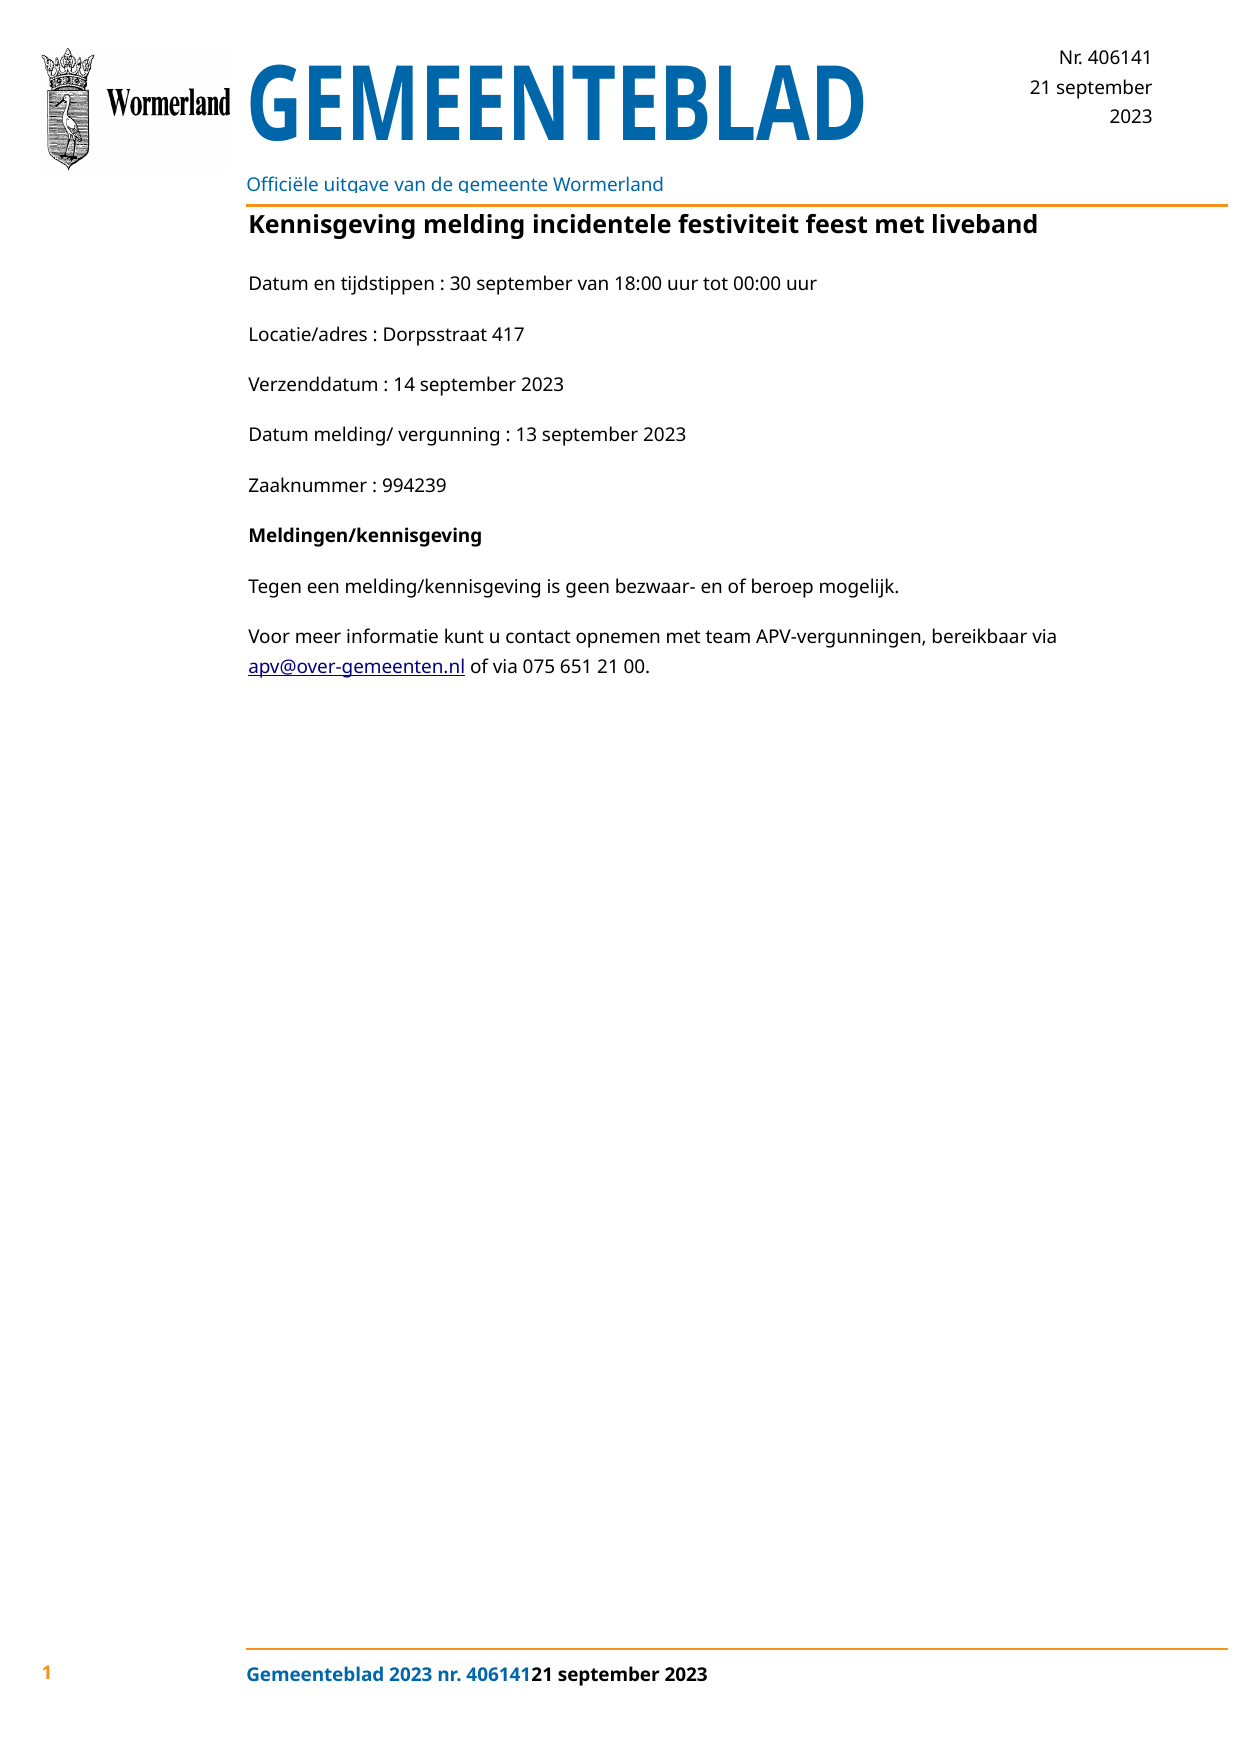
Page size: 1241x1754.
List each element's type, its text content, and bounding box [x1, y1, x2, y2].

text Tegen een melding/kennisgeving is geen bezwaar- en of beroep mogelijk. [248, 573, 1152, 598]
text Meldingen/kennisgeving [248, 522, 1152, 548]
text Datum en tijdstippen : 30 september van 18:00 uur tot 00:00 uur [248, 270, 1152, 296]
text Zaaknummer : 994239 [248, 472, 1152, 498]
text Voor meer informatie kunt u contact opnemen met team APV-vergunningen, bereikbaar via apv@over-gemeenten.nl of via 075 651 21 00. [248, 623, 1152, 678]
text Locatie/adres : Dorpsstraat 417 [248, 321, 1152, 346]
text Datum melding/ vergunning : 13 september 2023 [248, 422, 1152, 447]
picture [41, 47, 231, 172]
text Kennisgeving melding incidentele festiviteit feest met liveband [248, 207, 1152, 241]
text Verzenddatum : 14 september 2023 [248, 371, 1152, 397]
